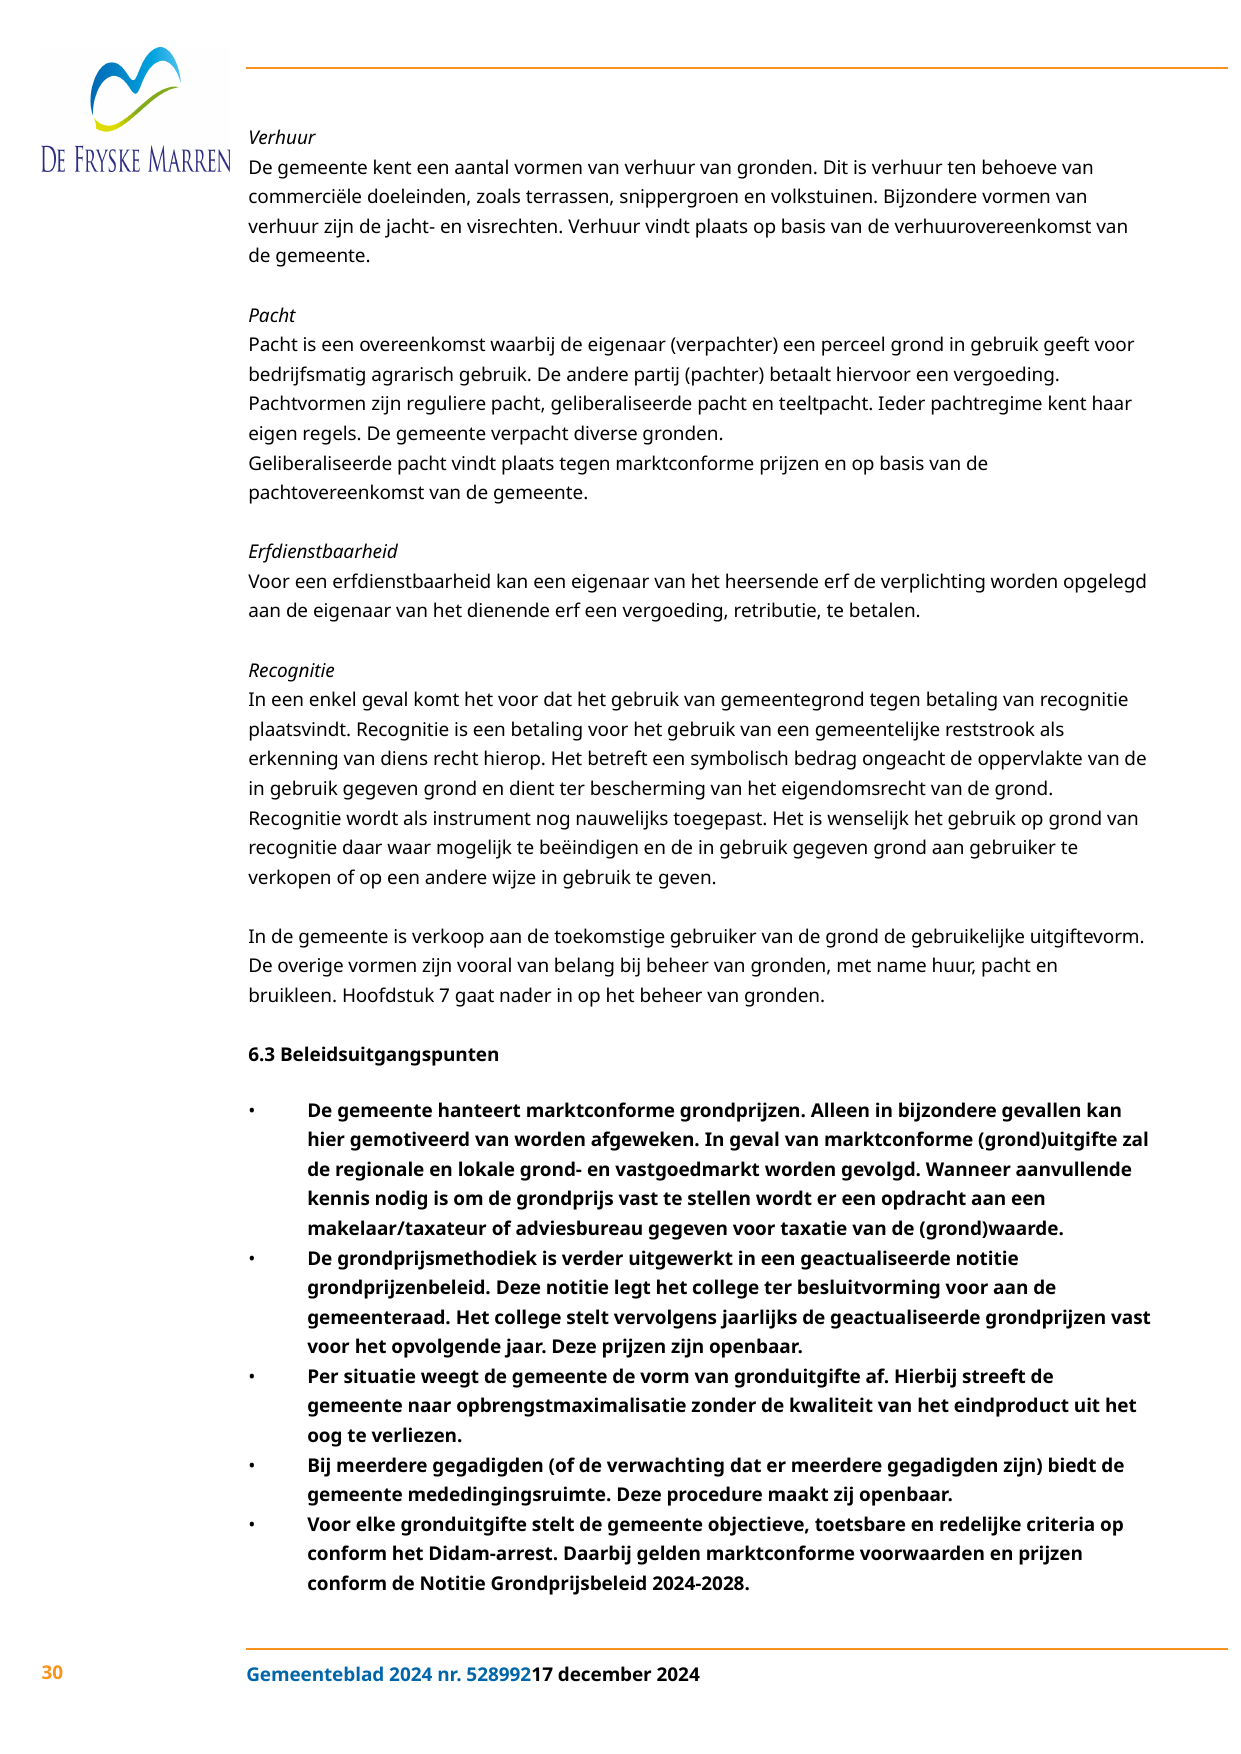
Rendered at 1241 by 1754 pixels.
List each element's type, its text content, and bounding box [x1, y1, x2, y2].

text In een enkel geval komt het voor dat het gebruik van gemeentegrond tegen betaling van recognitie plaatsvindt. Recognitie is een betaling voor het gebruik van een gemeentelijke reststrook als erkenning van diens recht hierop. Het betreft een symbolisch bedrag ongeacht de oppervlakte van de in gebruik gegeven grond en dient ter bescherming van het eigendomsrecht van de grond. [248, 686, 1152, 801]
text Recognitie [248, 657, 1152, 683]
list De gemeente hanteert marktconforme grondprijzen. Alleen in bijzondere gevallen kan hier gemotiveerd van worden afgeweken. In geval van marktconforme (grond)uitgifte zal de regionale en lokale grond- en vastgoedmarkt worden gevolgd. Wanneer aanvullende kennis nodig is om de grondprijs vast te stellen wordt er een opdracht aan een makelaar/taxateur of adviesbureau gegeven voor taxatie van de (grond)waarde. [248, 1097, 1152, 1241]
text Erfdienstbaarheid [248, 538, 1152, 564]
text De gemeente kent een aantal vormen van verhuur van gronden. Dit is verhuur ten behoeve van commerciële doeleinden, zoals terrassen, snippergroen en volkstuinen. Bijzondere vormen van verhuur zijn de jacht- en visrechten. Verhuur vindt plaats op basis van de verhuurovereenkomst van de gemeente. [248, 154, 1152, 268]
text 6.3 Beleidsuitgangspunten [248, 1041, 1152, 1067]
text Voor een erfdienstbaarheid kan een eigenaar van het heersende erf de verplichting worden opgelegd aan de eigenaar van het dienende erf een vergoeding, retributie, te betalen. [248, 568, 1152, 623]
list Voor elke gronduitgifte stelt de gemeente objectieve, toetsbare en redelijke criteria op conform het Didam-arrest. Daarbij gelden marktconforme voorwaarden en prijzen conform de Notitie Grondprijsbeleid 2024-2028. [248, 1511, 1152, 1596]
text In de gemeente is verkoop aan de toekomstige gebruiker van de grond de gebruikelijke uitgiftevorm. De overige vormen zijn vooral van belang bij beheer van gronden, met name huur, pacht en bruikleen. Hoofdstuk 7 gaat nader in op het beheer van gronden. [248, 923, 1152, 1008]
list Bij meerdere gegadigden (of de verwachting dat er meerdere gegadigden zijn) biedt de gemeente mededingingsruimte. Deze procedure maakt zij openbaar. [248, 1452, 1152, 1507]
text Geliberaliseerde pacht vindt plaats tegen marktconforme prijzen en op basis van de pachtovereenkomst van de gemeente. [248, 450, 1152, 505]
picture [41, 47, 231, 172]
text Pacht [248, 302, 1152, 328]
text Verhuur [248, 124, 1152, 150]
text Pacht is een overeenkomst waarbij de eigenaar (verpachter) een perceel grond in gebruik geeft voor bedrijfsmatig agrarisch gebruik. De andere partij (pachter) betaalt hiervoor een vergoeding. Pachtvormen zijn reguliere pacht, geliberaliseerde pacht en teeltpacht. Ieder pachtregime kent haar eigen regels. De gemeente verpacht diverse gronden. [248, 331, 1152, 446]
list De grondprijsmethodiek is verder uitgewerkt in een geactualiseerde notitie grondprijzenbeleid. Deze notitie legt het college ter besluitvorming voor aan de gemeenteraad. Het college stelt vervolgens jaarlijks de geactualiseerde grondprijzen vast voor het opvolgende jaar. Deze prijzen zijn openbaar. [248, 1245, 1152, 1359]
text Recognitie wordt als instrument nog nauwelijks toegepast. Het is wenselijk het gebruik op grond van recognitie daar waar mogelijk te beëindigen en de in gebruik gegeven grond aan gebruiker te verkopen of op een andere wijze in gebruik te geven. [248, 805, 1152, 890]
list Per situatie weegt de gemeente de vorm van gronduitgifte af. Hierbij streeft de gemeente naar opbrengstmaximalisatie zonder de kwaliteit van het eindproduct uit het oog te verliezen. [248, 1363, 1152, 1448]
